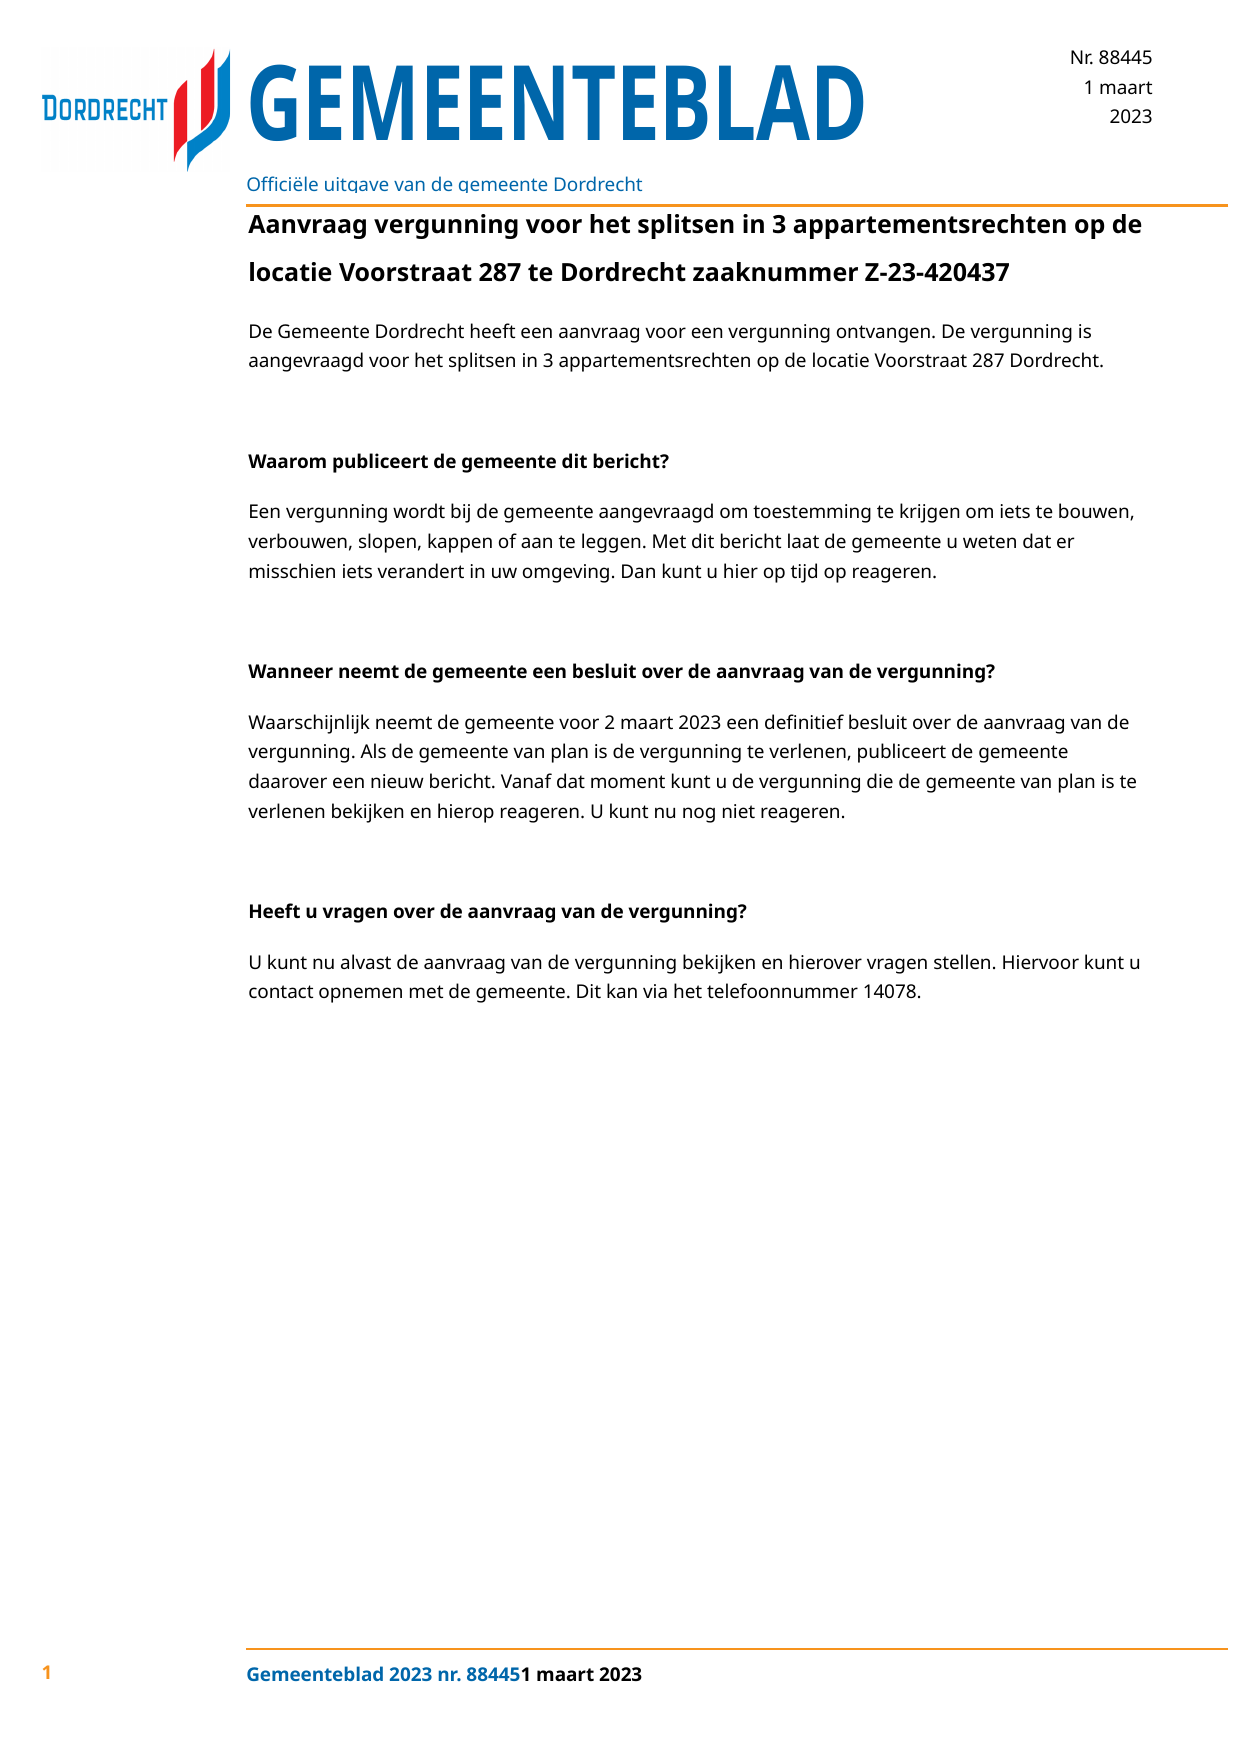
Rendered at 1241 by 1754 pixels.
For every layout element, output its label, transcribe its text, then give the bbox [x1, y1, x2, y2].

text Aanvraag vergunning voor het splitsen in 3 appartementsrechten op de locatie Voorstraat 287 te Dordrecht zaaknummer Z-23-420437 [248, 207, 1152, 288]
text De Gemeente Dordrecht heeft een aanvraag voor een vergunning ontvangen. De vergunning is aangevraagd voor het splitsen in 3 appartementsrechten op de locatie Voorstraat 287 Dordrecht. [248, 318, 1152, 373]
text Waarschijnlijk neemt de gemeente voor 2 maart 2023 een definitief besluit over de aanvraag van de vergunning. Als de gemeente van plan is de vergunning te verlenen, publiceert de gemeente daarover een nieuw bericht. Vanaf dat moment kunt u de vergunning die de gemeente van plan is te verlenen bekijken en hierop reageren. U kunt nu nog niet reageren. [248, 709, 1152, 824]
text U kunt nu alvast de aanvraag van de vergunning bekijken en hierover vragen stellen. Hiervoor kunt u contact opnemen met de gemeente. Dit kan via het telefoonnummer 14078. [248, 949, 1152, 1004]
picture [41, 47, 231, 172]
text Een vergunning wordt bij de gemeente aangevraagd om toestemming te krijgen om iets te bouwen, verbouwen, slopen, kappen of aan te leggen. Met dit bericht laat de gemeente u weten dat er misschien iets verandert in uw omgeving. Dan kunt u hier op tijd op reageren. [248, 499, 1152, 584]
text Wanneer neemt de gemeente een besluit over de aanvraag van de vergunning? [248, 659, 1152, 684]
text Waarom publiceert de gemeente dit bericht? [248, 448, 1152, 474]
text Heeft u vragen over de aanvraag van de vergunning? [248, 899, 1152, 924]
